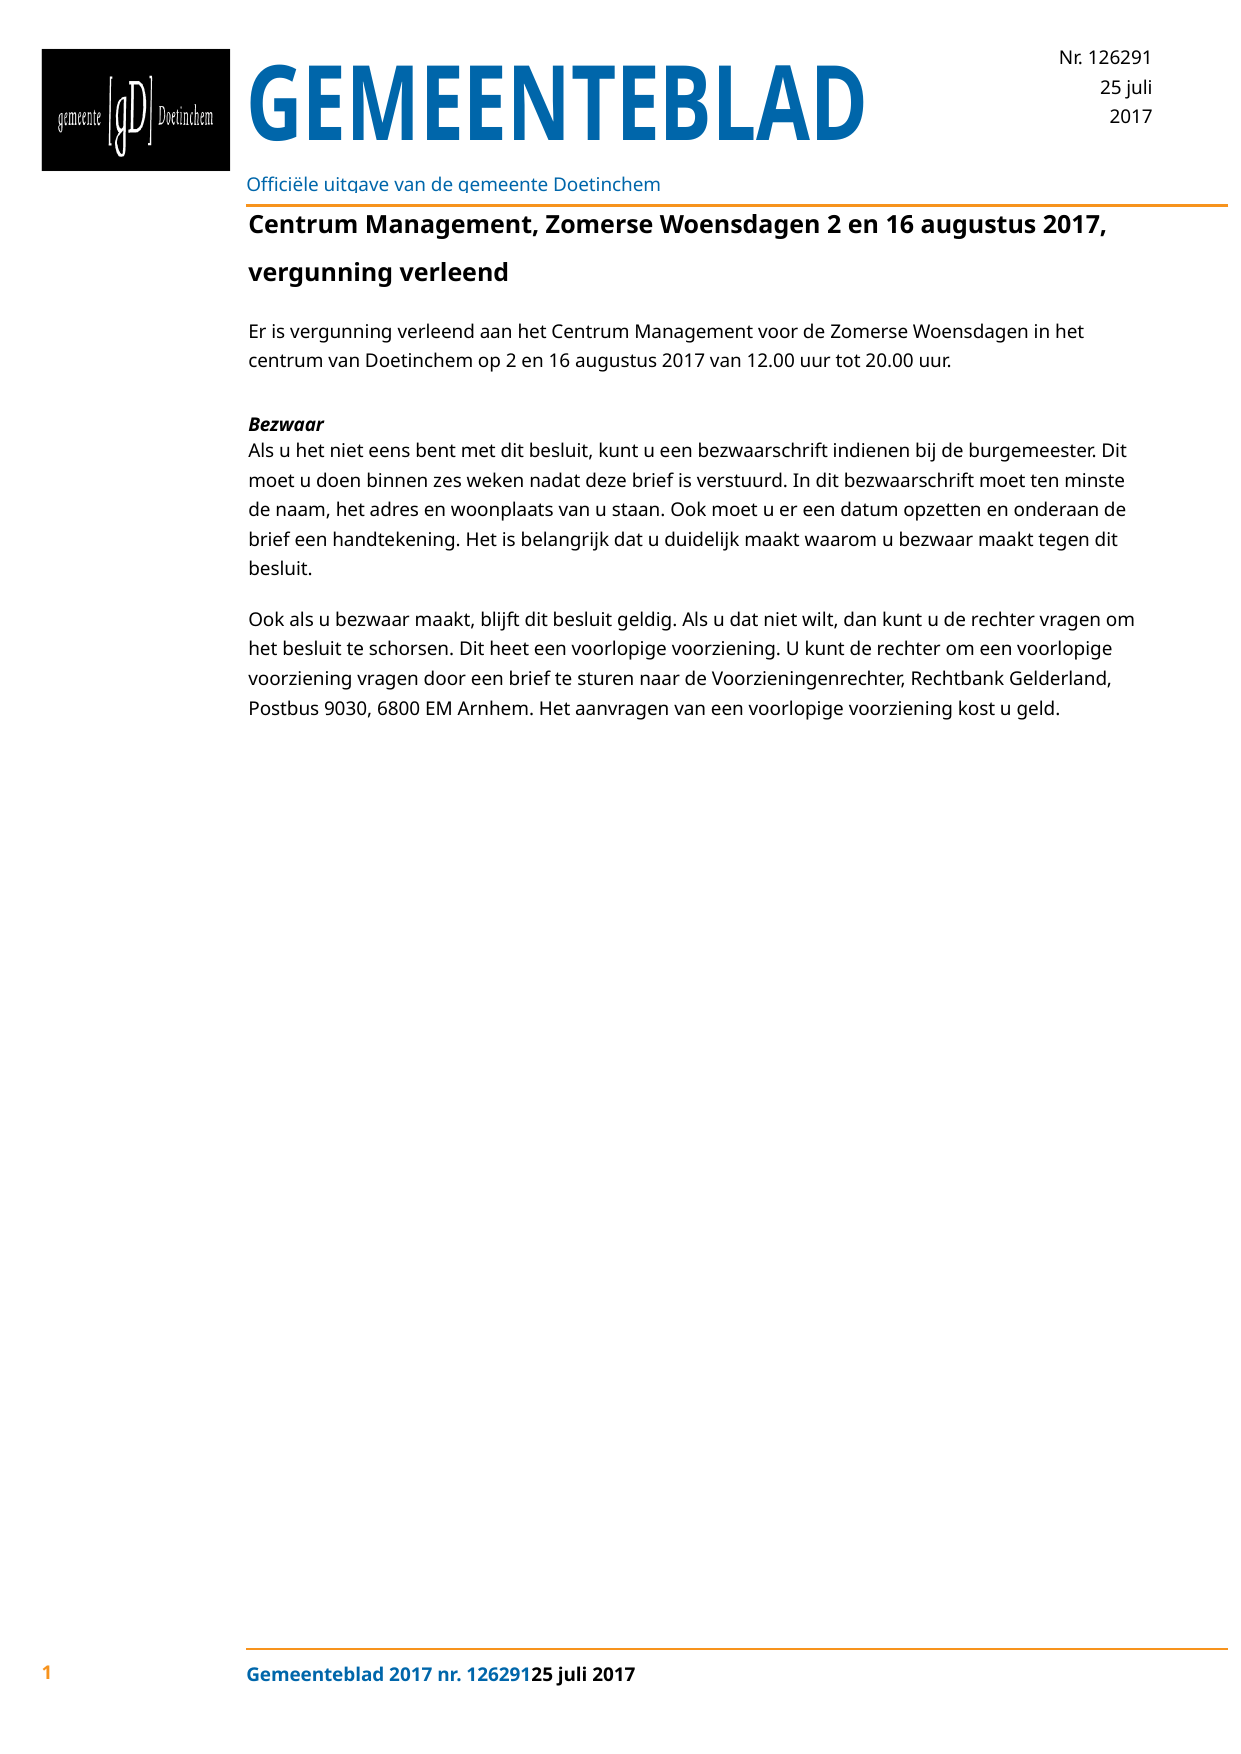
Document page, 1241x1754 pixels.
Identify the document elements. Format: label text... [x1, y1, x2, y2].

text Er is vergunning verleend aan het Centrum Management voor de Zomerse Woensdagen in het centrum van Doetinchem op 2 en 16 augustus 2017 van 12.00 uur tot 20.00 uur. [248, 318, 1152, 373]
text Bezwaar [248, 411, 1152, 437]
picture [41, 47, 231, 172]
text Als u het niet eens bent met dit besluit, kunt u een bezwaarschrift indienen bij de burgemeester. Dit moet u doen binnen zes weken nadat deze brief is verstuurd. In dit bezwaarschrift moet ten minste de naam, het adres en woonplaats van u staan. Ook moet u er een datum opzetten en onderaan de brief een handtekening. Het is belangrijk dat u duidelijk maakt waarom u bezwaar maakt tegen dit besluit. [248, 437, 1152, 581]
text Ook als u bezwaar maakt, blijft dit besluit geldig. Als u dat niet wilt, dan kunt u de rechter vragen om het besluit te schorsen. Dit heet een voorlopige voorziening. U kunt de rechter om een voorlopige voorziening vragen door een brief te sturen naar de Voorzieningenrechter, Rechtbank Gelderland, Postbus 9030, 6800 EM Arnhem. Het aanvragen van een voorlopige voorziening kost u geld. [248, 606, 1152, 720]
text Centrum Management, Zomerse Woensdagen 2 en 16 augustus 2017, vergunning verleend [248, 207, 1152, 288]
